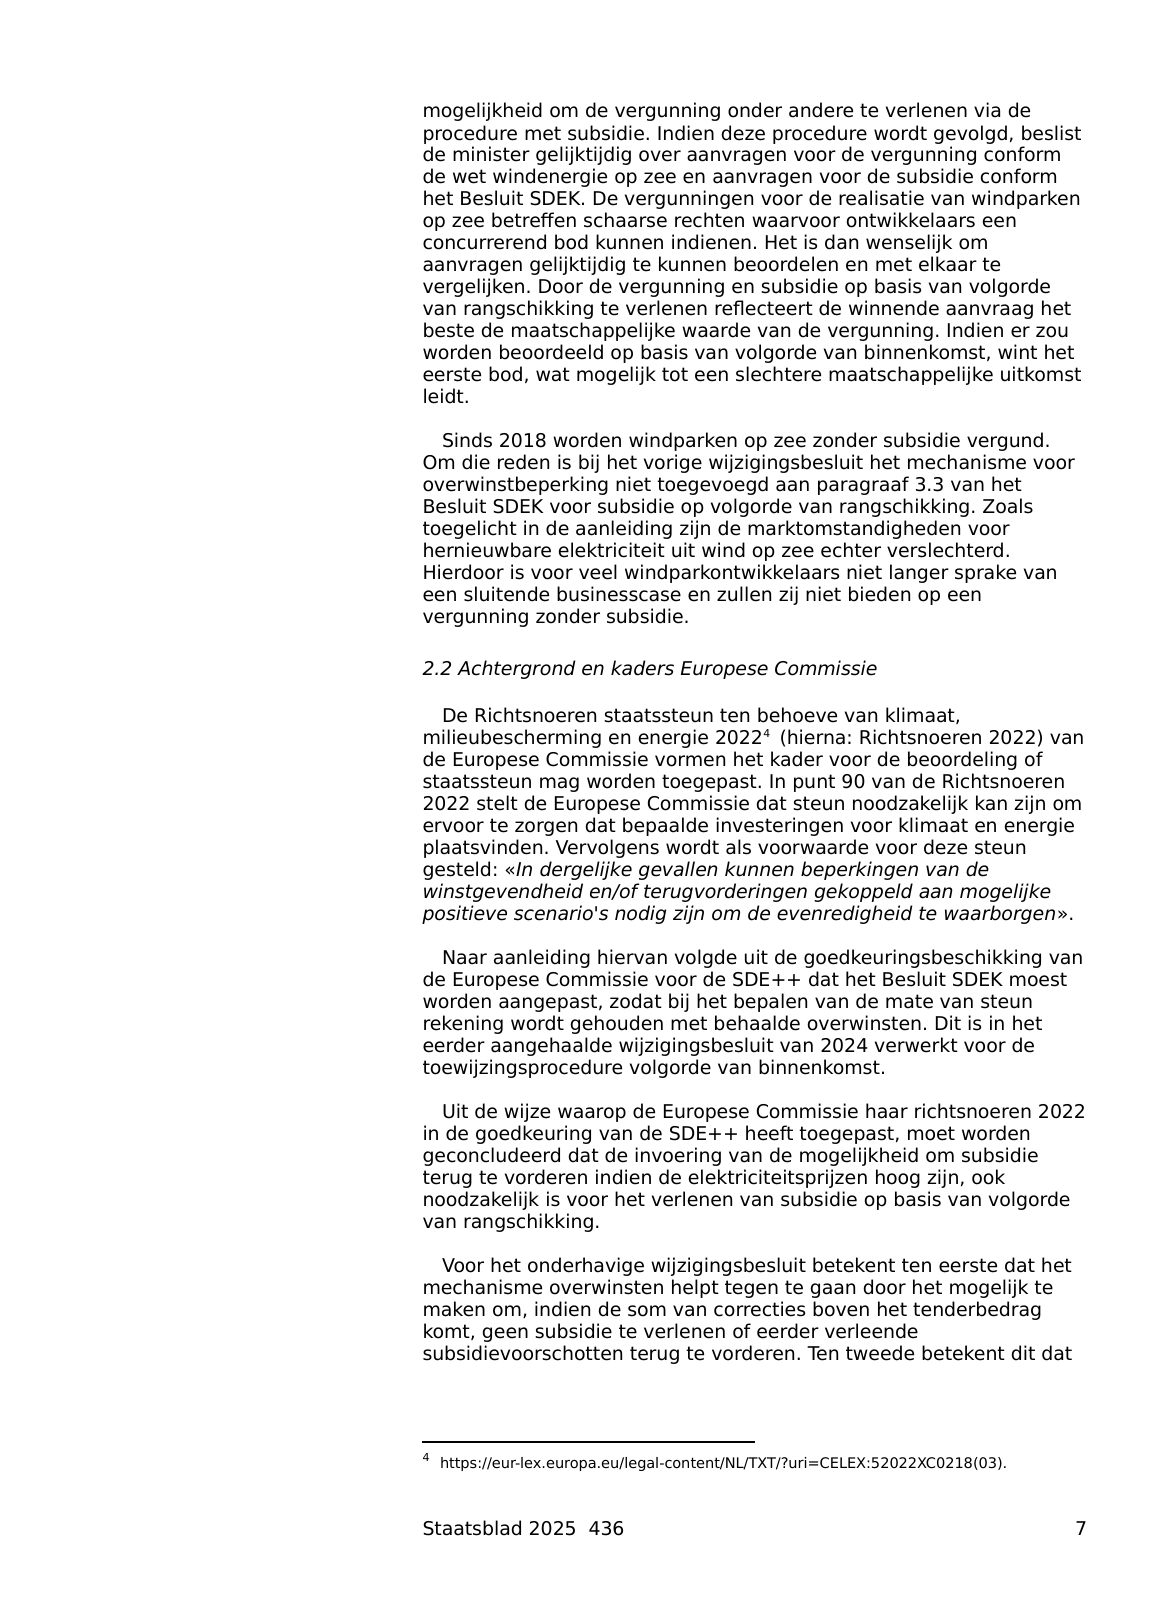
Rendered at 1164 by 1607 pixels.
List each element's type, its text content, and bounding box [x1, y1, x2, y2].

text Sinds 2018 worden windparken op zee zonder subsidie vergund. Om die reden is bij het vorige wijzigingsbesluit het mechanisme voor overwinstbeperking niet toegevoegd aan paragraaf 3.3 van het Besluit SDEK voor subsidie op volgorde van rangschikking. Zoals toegelicht in de aanleiding zijn de marktomstandigheden voor hernieuwbare elektriciteit uit wind op zee echter verslechterd. Hierdoor is voor veel windparkontwikkelaars niet langer sprake van een sluitende businesscase en zullen zij niet bieden op een vergunning zonder subsidie. [422, 430, 1087, 628]
text Voor het onderhavige wijzigingsbesluit betekent ten eerste dat het mechanisme overwinsten helpt tegen te gaan door het mogelijk te maken om, indien de som van correcties boven het tenderbedrag komt, geen subsidie te verlenen of eerder verleende subsidievoorschotten terug te vorderen. Ten tweede betekent dit dat [422, 1255, 1087, 1365]
text https://eur-lex.europa.eu/legal-content/NL/TXT/?uri=CELEX:52022XC0218(03). [422, 1451, 1087, 1473]
subtitle 2.2 Achtergrond en kaders Europese Commissie [422, 658, 1087, 680]
text mogelijkheid om de vergunning onder andere te verlenen via de procedure met subsidie. Indien deze procedure wordt gevolgd, beslist de minister gelijktijdig over aanvragen voor de vergunning conform de wet windenergie op zee en aanvragen voor de subsidie conform het Besluit SDEK. De vergunningen voor de realisatie van windparken op zee betreffen schaarse rechten waarvoor ontwikkelaars een concurrerend bod kunnen indienen. Het is dan wenselijk om aanvragen gelijktijdig te kunnen beoordelen en met elkaar te vergelijken. Door de vergunning en subsidie op basis van volgorde van rangschikking te verlenen reflecteert de winnende aanvraag het beste de maatschappelijke waarde van de vergunning. Indien er zou worden beoordeeld op basis van volgorde van binnenkomst, wint het eerste bod, wat mogelijk tot een slechtere maatschappelijke uitkomst leidt. [422, 100, 1087, 408]
text Uit de wijze waarop de Europese Commissie haar richtsnoeren 2022 in de goedkeuring van de SDE++ heeft toegepast, moet worden geconcludeerd dat de invoering van de mogelijkheid om subsidie terug te vorderen indien de elektriciteitsprijzen hoog zijn, ook noodzakelijk is voor het verlenen van subsidie op basis van volgorde van rangschikking. [422, 1101, 1087, 1233]
text De Richtsnoeren staatssteun ten behoeve van klimaat, milieubescherming en energie 2022 (hierna: Richtsnoeren 2022) van de Europese Commissie vormen het kader voor de beoordeling of staatssteun mag worden toegepast. In punt 90 van de Richtsnoeren 2022 stelt de Europese Commissie dat steun noodzakelijk kan zijn om ervoor te zorgen dat bepaalde investeringen voor klimaat en energie plaatsvinden. Vervolgens wordt als voorwaarde voor deze steun gesteld: «In dergelijke gevallen kunnen beperkingen van de winstgevendheid en/of terugvorderingen gekoppeld aan mogelijke positieve scenario's nodig zijn om de evenredigheid te waarborgen». [422, 705, 1087, 925]
text Naar aanleiding hiervan volgde uit de goedkeuringsbeschikking van de Europese Commissie voor de SDE++ dat het Besluit SDEK moest worden aangepast, zodat bij het bepalen van de mate van steun rekening wordt gehouden met behaalde overwinsten. Dit is in het eerder aangehaalde wijzigingsbesluit van 2024 verwerkt voor de toewijzingsprocedure volgorde van binnenkomst. [422, 947, 1087, 1079]
